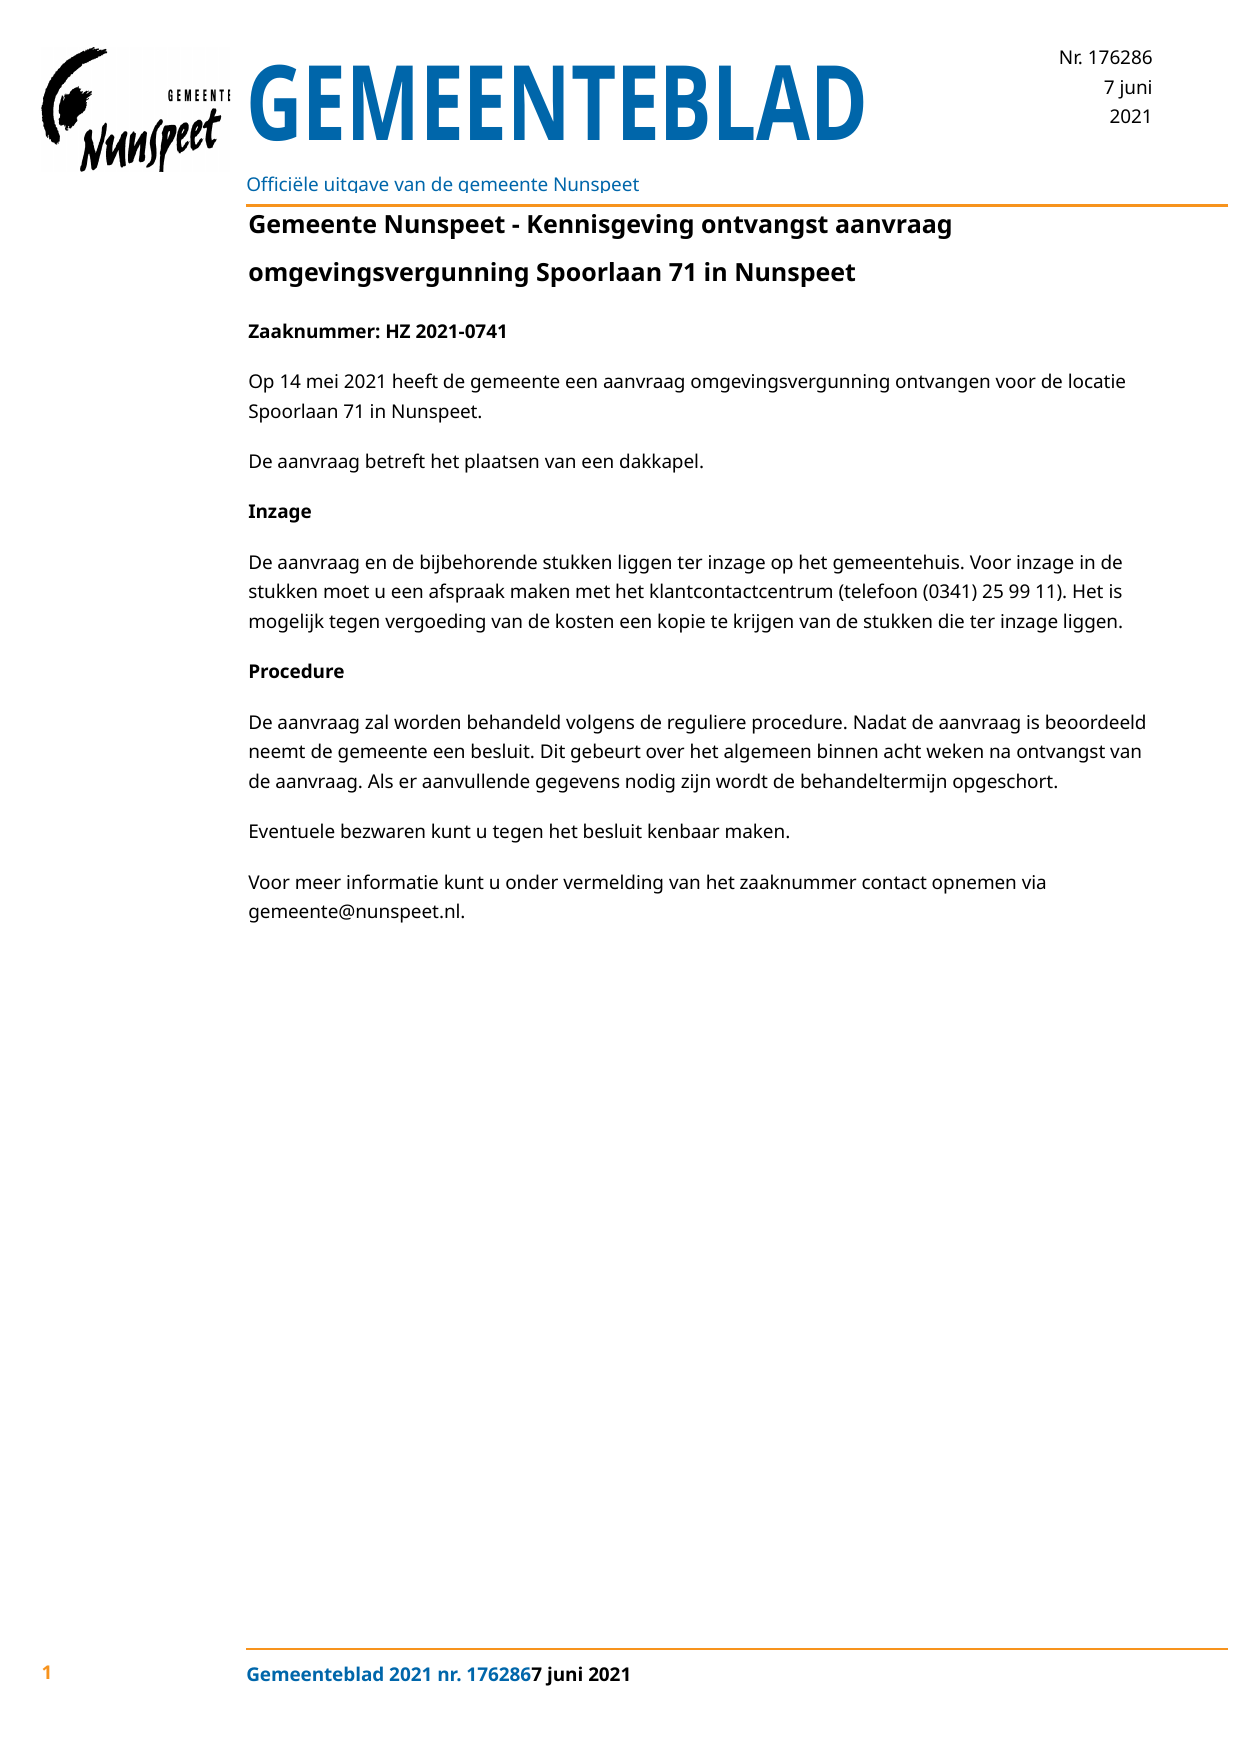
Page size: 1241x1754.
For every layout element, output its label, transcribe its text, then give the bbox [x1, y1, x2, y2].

text De aanvraag zal worden behandeld volgens de reguliere procedure. Nadat de aanvraag is beoordeeld neemt de gemeente een besluit. Dit gebeurt over het algemeen binnen acht weken na ontvangst van de aanvraag. Als er aanvullende gegevens nodig zijn wordt de behandeltermijn opgeschort. [248, 709, 1152, 794]
text Gemeente Nunspeet - Kennisgeving ontvangst aanvraag omgevingsvergunning Spoorlaan 71 in Nunspeet [248, 207, 1152, 288]
text Eventuele bezwaren kunt u tegen het besluit kenbaar maken. [248, 819, 1152, 844]
text Op 14 mei 2021 heeft de gemeente een aanvraag omgevingsvergunning ontvangen voor de locatie Spoorlaan 71 in Nunspeet. [248, 368, 1152, 424]
text De aanvraag betreft het plaatsen van een dakkapel. [248, 448, 1152, 474]
text De aanvraag en de bijbehorende stukken liggen ter inzage op het gemeentehuis. Voor inzage in de stukken moet u een afspraak maken met het klantcontactcentrum (telefoon (0341) 25 99 11). Het is mogelijk tegen vergoeding van de kosten een kopie te krijgen van de stukken die ter inzage liggen. [248, 549, 1152, 634]
text Voor meer informatie kunt u onder vermelding van het zaaknummer contact opnemen via gemeente@nunspeet.nl. [248, 869, 1152, 924]
picture [41, 47, 231, 172]
text Procedure [248, 659, 1152, 684]
text Zaaknummer: HZ 2021-0741 [248, 318, 1152, 344]
text Inzage [248, 499, 1152, 524]
